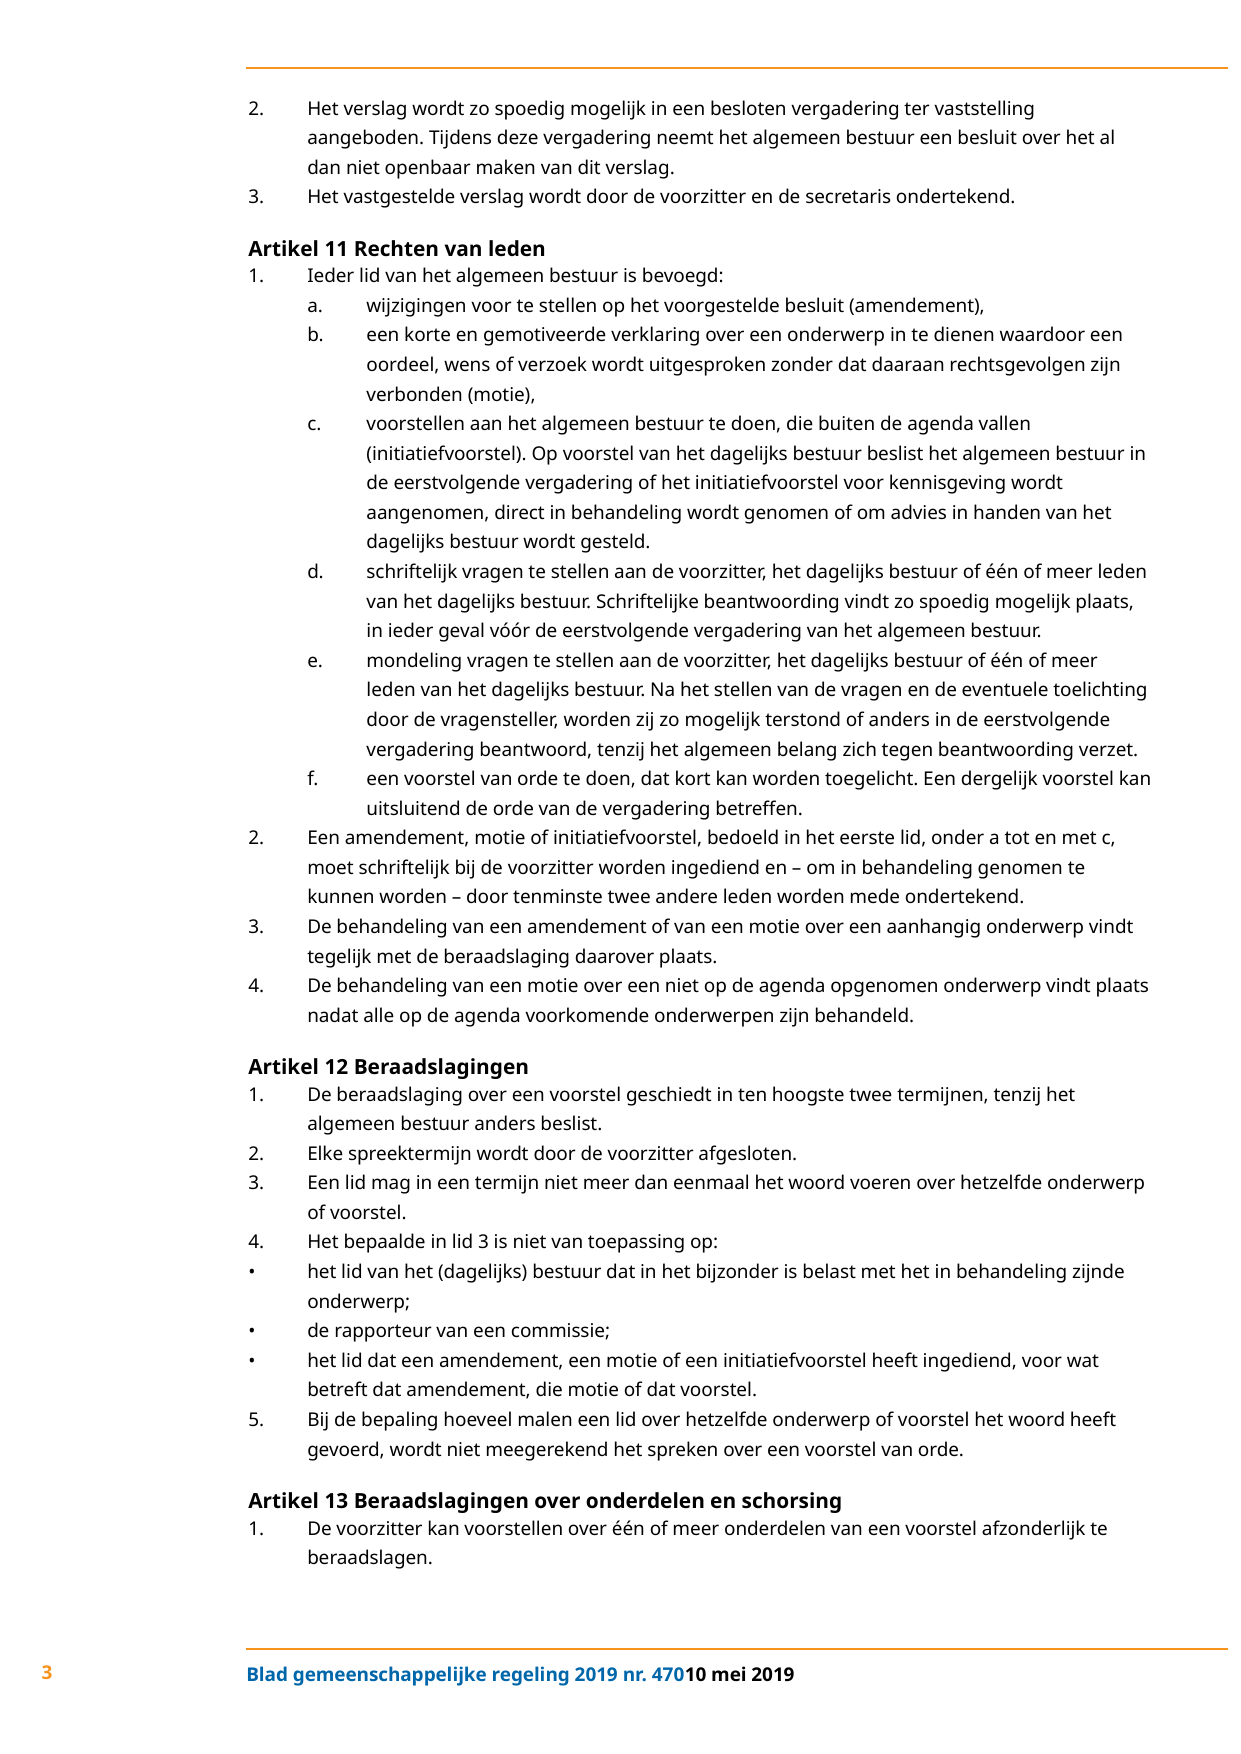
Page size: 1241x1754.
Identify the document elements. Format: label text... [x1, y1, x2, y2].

list het lid van het (dagelijks) bestuur dat in het bijzonder is belast met het in behandeling zijnde onderwerp; [248, 1258, 1152, 1314]
list een voorstel van orde te doen, dat kort kan worden toegelicht. Een dergelijk voorstel kan uitsluitend de orde van de vergadering betreffen. [307, 765, 1152, 821]
list Het bepaalde in lid 3 is niet van toepassing op: [248, 1229, 1152, 1254]
list wijzigingen voor te stellen op het voorgestelde besluit (amendement), [307, 292, 1152, 318]
list Elke spreektermijn wordt door de voorzitter afgesloten. [248, 1140, 1152, 1166]
list Het vastgestelde verslag wordt door de voorzitter en de secretaris ondertekend. [248, 183, 1152, 209]
list de rapporteur van een commissie; [248, 1317, 1152, 1343]
list een korte en gemotiveerde verklaring over een onderwerp in te dienen waardoor een oordeel, wens of verzoek wordt uitgesproken zonder dat daaraan rechtsgevolgen zijn verbonden (motie), [307, 322, 1152, 406]
list Ieder lid van het algemeen bestuur is bevoegd: [248, 262, 1152, 288]
list De voorzitter kan voorstellen over één of meer onderdelen van een voorstel afzonderlijk te beraadslagen. [248, 1515, 1152, 1570]
list Het verslag wordt zo spoedig mogelijk in een besloten vergadering ter vaststelling aangeboden. Tijdens deze vergadering neemt het algemeen bestuur een besluit over het al dan niet openbaar maken van dit verslag. [248, 95, 1152, 180]
list De behandeling van een motie over een niet op de agenda opgenomen onderwerp vindt plaats nadat alle op de agenda voorkomende onderwerpen zijn behandeld. [248, 972, 1152, 1028]
list De behandeling van een amendement of van een motie over een aanhangig onderwerp vindt tegelijk met de beraadslaging daarover plaats. [248, 913, 1152, 968]
list het lid dat een amendement, een motie of een initiatiefvoorstel heeft ingediend, voor wat betreft dat amendement, die motie of dat voorstel. [248, 1347, 1152, 1402]
text Artikel 12 Beraadslagingen [248, 1052, 1152, 1081]
list Bij de bepaling hoeveel malen een lid over hetzelfde onderwerp of voorstel het woord heeft gevoerd, wordt niet meegerekend het spreken over een voorstel van orde. [248, 1406, 1152, 1462]
text Artikel 11 Rechten van leden [248, 234, 1152, 262]
list voorstellen aan het algemeen bestuur te doen, die buiten de agenda vallen (initiatiefvoorstel). Op voorstel van het dagelijks bestuur beslist het algemeen bestuur in de eerstvolgende vergadering of het initiatiefvoorstel voor kennisgeving wordt aangenomen, direct in behandeling wordt genomen of om advies in handen van het dagelijks bestuur wordt gesteld. [307, 410, 1152, 554]
list schriftelijk vragen te stellen aan de voorzitter, het dagelijks bestuur of één of meer leden van het dagelijks bestuur. Schriftelijke beantwoording vindt zo spoedig mogelijk plaats, in ieder geval vóór de eerstvolgende vergadering van het algemeen bestuur. [307, 558, 1152, 643]
list De beraadslaging over een voorstel geschiedt in ten hoogste twee termijnen, tenzij het algemeen bestuur anders beslist. [248, 1081, 1152, 1136]
list Een lid mag in een termijn niet meer dan eenmaal het woord voeren over hetzelfde onderwerp of voorstel. [248, 1169, 1152, 1225]
picture [41, 47, 231, 172]
list mondeling vragen te stellen aan de voorzitter, het dagelijks bestuur of één of meer leden van het dagelijks bestuur. Na het stellen van de vragen en de eventuele toelichting door de vragensteller, worden zij zo mogelijk terstond of anders in de eerstvolgende vergadering beantwoord, tenzij het algemeen belang zich tegen beantwoording verzet. [307, 647, 1152, 761]
list Een amendement, motie of initiatiefvoorstel, bedoeld in het eerste lid, onder a tot en met c, moet schriftelijk bij de voorzitter worden ingediend en – om in behandeling genomen te kunnen worden – door tenminste twee andere leden worden mede ondertekend. [248, 824, 1152, 909]
text Artikel 13 Beraadslagingen over onderdelen en schorsing [248, 1486, 1152, 1515]
